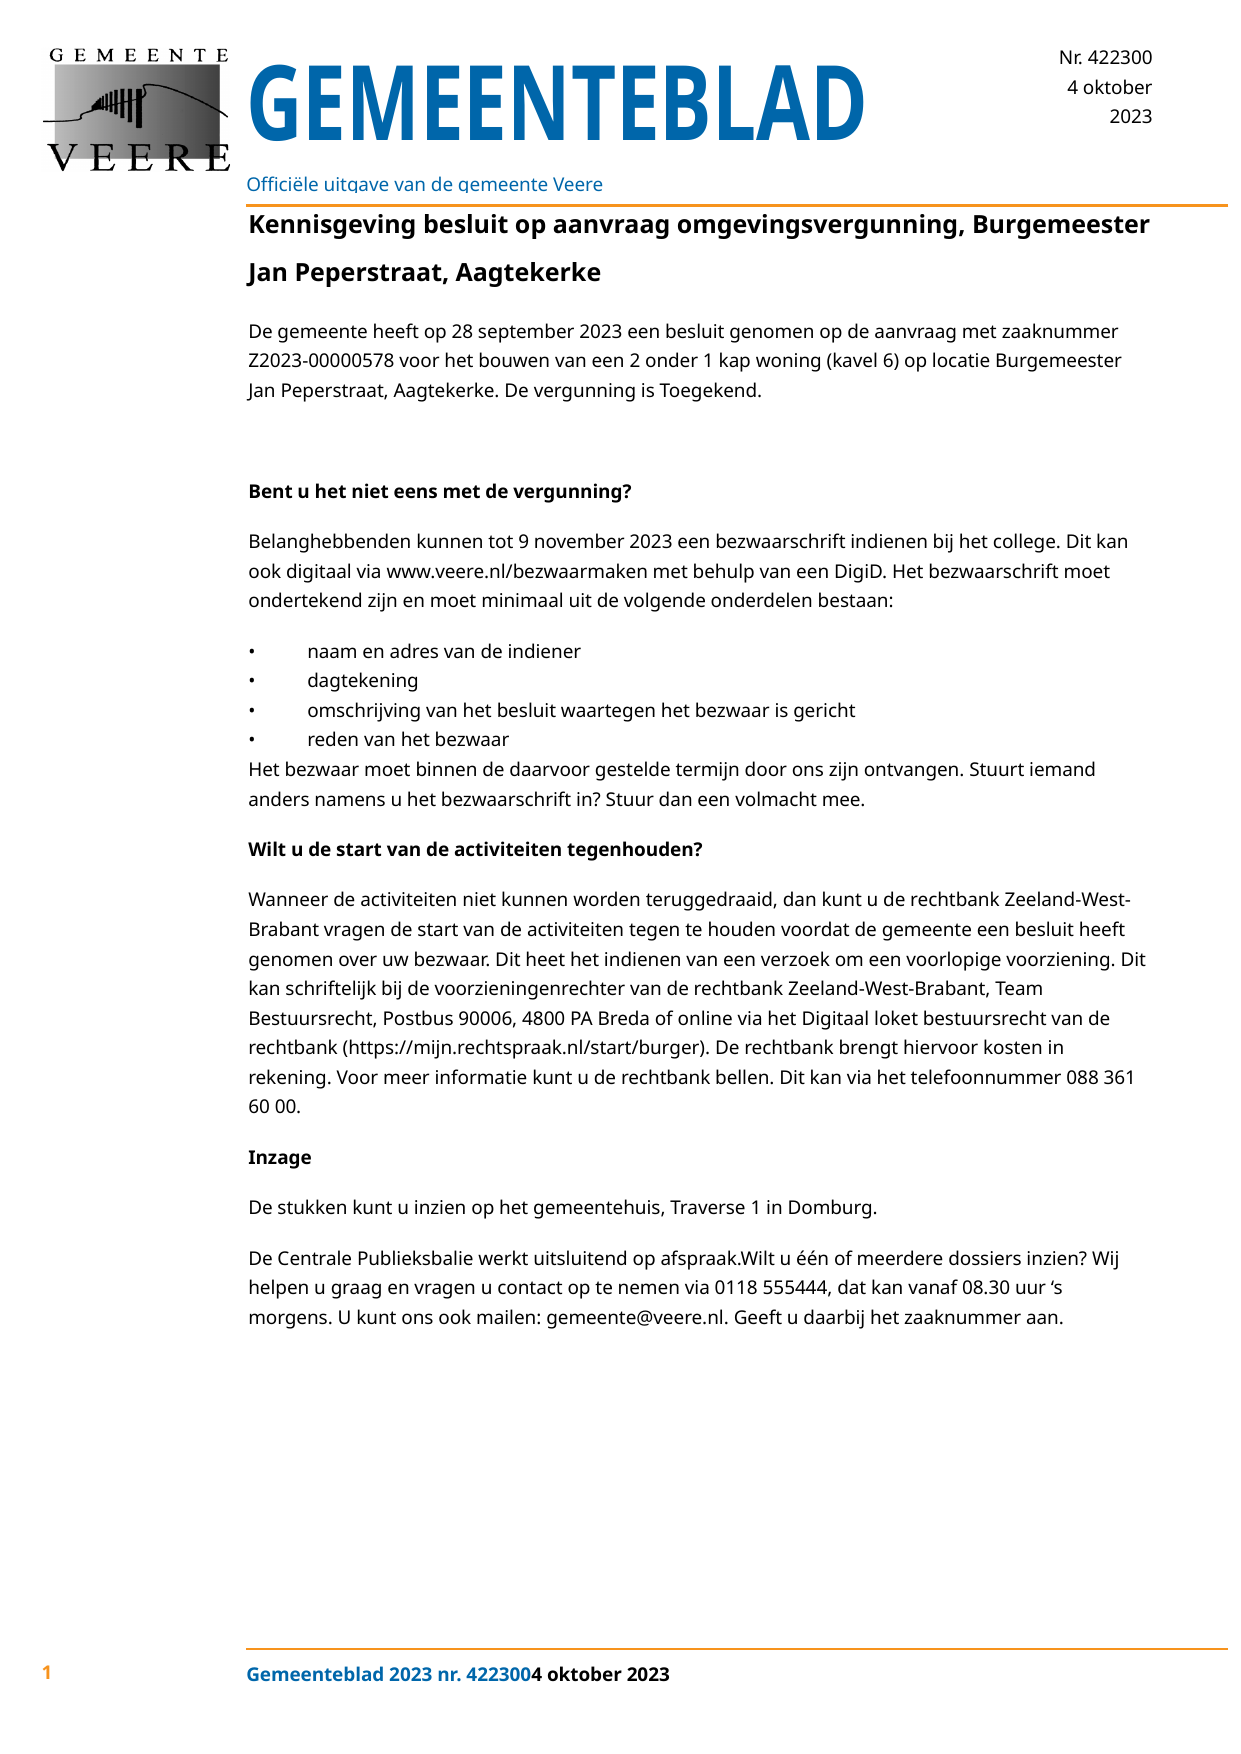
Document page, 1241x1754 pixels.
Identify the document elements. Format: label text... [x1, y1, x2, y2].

text De Centrale Publieksbalie werkt uitsluitend op afspraak.Wilt u één of meerdere dossiers inzien? Wij helpen u graag en vragen u contact op te nemen via 0118 555444, dat kan vanaf 08.30 uur ‘s morgens. U kunt ons ook mailen: gemeente@veere.nl. Geeft u daarbij het zaaknummer aan. [248, 1245, 1152, 1330]
text Wanneer de activiteiten niet kunnen worden teruggedraaid, dan kunt u de rechtbank Zeeland-West-Brabant vragen de start van de activiteiten tegen te houden voordat de gemeente een besluit heeft genomen over uw bezwaar. Dit heet het indienen van een verzoek om een voorlopige voorziening. Dit kan schriftelijk bij de voorzieningenrechter van de rechtbank Zeeland-West-Brabant, Team Bestuursrecht, Postbus 90006, 4800 PA Breda of online via het Digitaal loket bestuursrecht van de rechtbank (https://mijn.rechtspraak.nl/start/burger). De rechtbank brengt hiervoor kosten in rekening. Voor meer informatie kunt u de rechtbank bellen. Dit kan via het telefoonnummer 088 361 60 00. [248, 887, 1152, 1119]
text Het bezwaar moet binnen de daarvoor gestelde termijn door ons zijn ontvangen. Stuurt iemand anders namens u het bezwaarschrift in? Stuur dan een volmacht mee. [248, 756, 1152, 812]
text Wilt u de start van de activiteiten tegenhouden? [248, 836, 1152, 862]
text De stukken kunt u inzien op het gemeentehuis, Traverse 1 in Domburg. [248, 1194, 1152, 1220]
text Belanghebbenden kunnen tot 9 november 2023 een bezwaarschrift indienen bij het college. Dit kan ook digitaal via www.veere.nl/bezwaarmaken met behulp van een DigiD. Het bezwaarschrift moet ondertekend zijn en moet minimaal uit de volgende onderdelen bestaan: [248, 528, 1152, 613]
text Inzage [248, 1144, 1152, 1170]
picture [41, 47, 231, 172]
list reden van het bezwaar [248, 727, 1152, 752]
text Bent u het niet eens met de vergunning? [248, 478, 1152, 504]
list dagtekening [248, 667, 1152, 693]
list omschrijving van het besluit waartegen het bezwaar is gericht [248, 697, 1152, 723]
text De gemeente heeft op 28 september 2023 een besluit genomen op de aanvraag met zaaknummer Z2023-00000578 voor het bouwen van een 2 onder 1 kap woning (kavel 6) op locatie Burgemeester Jan Peperstraat, Aagtekerke. De vergunning is Toegekend. [248, 318, 1152, 403]
text Kennisgeving besluit op aanvraag omgevingsvergunning, Burgemeester Jan Peperstraat, Aagtekerke [248, 207, 1152, 288]
list naam en adres van de indiener [248, 638, 1152, 664]
